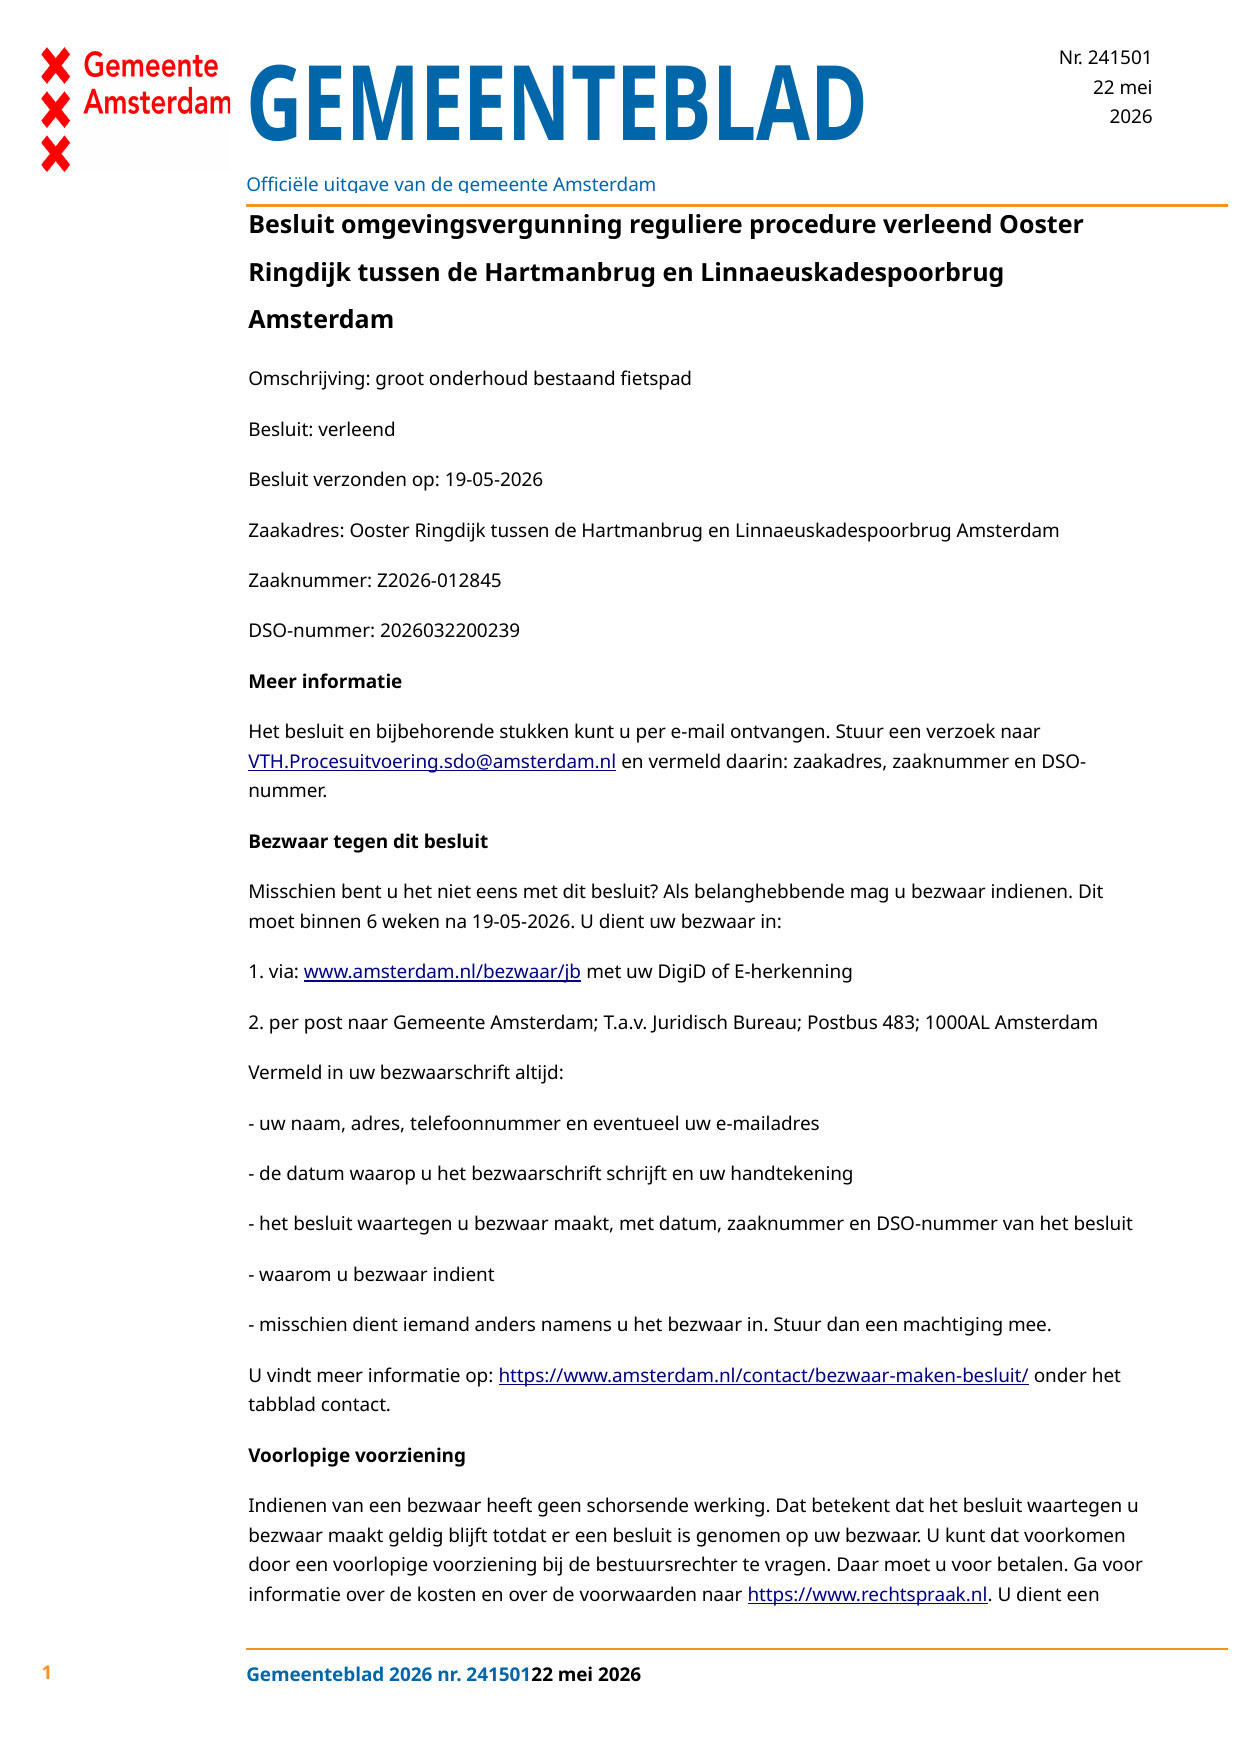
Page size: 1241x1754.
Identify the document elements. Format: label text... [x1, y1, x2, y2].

text Indienen van een bezwaar heeft geen schorsende werking. Dat betekent dat het besluit waartegen u bezwaar maakt geldig blijft totdat er een besluit is genomen op uw bezwaar. U kunt dat voorkomen door een voorlopige voorziening bij de bestuursrechter te vragen. Daar moet u voor betalen. Ga voor informatie over de kosten en over de voorwaarden naar https://www.rechtspraak.nl. U dient een [248, 1492, 1152, 1607]
text Besluit: verleend [248, 416, 1152, 442]
text Voorlopige voorziening [248, 1442, 1152, 1467]
text 1. via: www.amsterdam.nl/bezwaar/jb met uw DigiD of E-herkenning [248, 958, 1152, 984]
text - het besluit waartegen u bezwaar maakt, met datum, zaaknummer en DSO-nummer van het besluit [248, 1211, 1152, 1236]
text Vermeld in uw bezwaarschrift altijd: [248, 1059, 1152, 1085]
text Omschrijving: groot onderhoud bestaand fietspad [248, 366, 1152, 391]
text Meer informatie [248, 668, 1152, 694]
text - waarom u bezwaar indient [248, 1261, 1152, 1287]
text Besluit verzonden op: 19-05-2026 [248, 466, 1152, 492]
text Zaaknummer: Z2026-012845 [248, 567, 1152, 593]
text Bezwaar tegen dit besluit [248, 828, 1152, 854]
text - misschien dient iemand anders namens u het bezwaar in. Stuur dan een machtiging mee. [248, 1311, 1152, 1337]
text Zaakadres: Ooster Ringdijk tussen de Hartmanbrug en Linnaeuskadespoorbrug Amsterdam [248, 517, 1152, 542]
text 2. per post naar Gemeente Amsterdam; T.a.v. Juridisch Bureau; Postbus 483; 1000AL Amsterdam [248, 1009, 1152, 1034]
text U vindt meer informatie op: https://www.amsterdam.nl/contact/bezwaar-maken-besluit/ onder het tabblad contact. [248, 1362, 1152, 1417]
text DSO-nummer: 2026032200239 [248, 618, 1152, 643]
text Het besluit en bijbehorende stukken kunt u per e-mail ontvangen. Stuur een verzoek naar VTH.Procesuitvoering.sdo@amsterdam.nl en vermeld daarin: zaakadres, zaaknummer en DSO-nummer. [248, 718, 1152, 803]
picture [41, 47, 231, 172]
text - de datum waarop u het bezwaarschrift schrijft en uw handtekening [248, 1160, 1152, 1186]
text Besluit omgevingsvergunning reguliere procedure verleend Ooster Ringdijk tussen de Hartmanbrug en Linnaeuskadespoorbrug Amsterdam [248, 207, 1152, 336]
text Misschien bent u het niet eens met dit besluit? Als belanghebbende mag u bezwaar indienen. Dit moet binnen 6 weken na 19-05-2026. U dient uw bezwaar in: [248, 878, 1152, 934]
text - uw naam, adres, telefoonnummer en eventueel uw e-mailadres [248, 1110, 1152, 1135]
